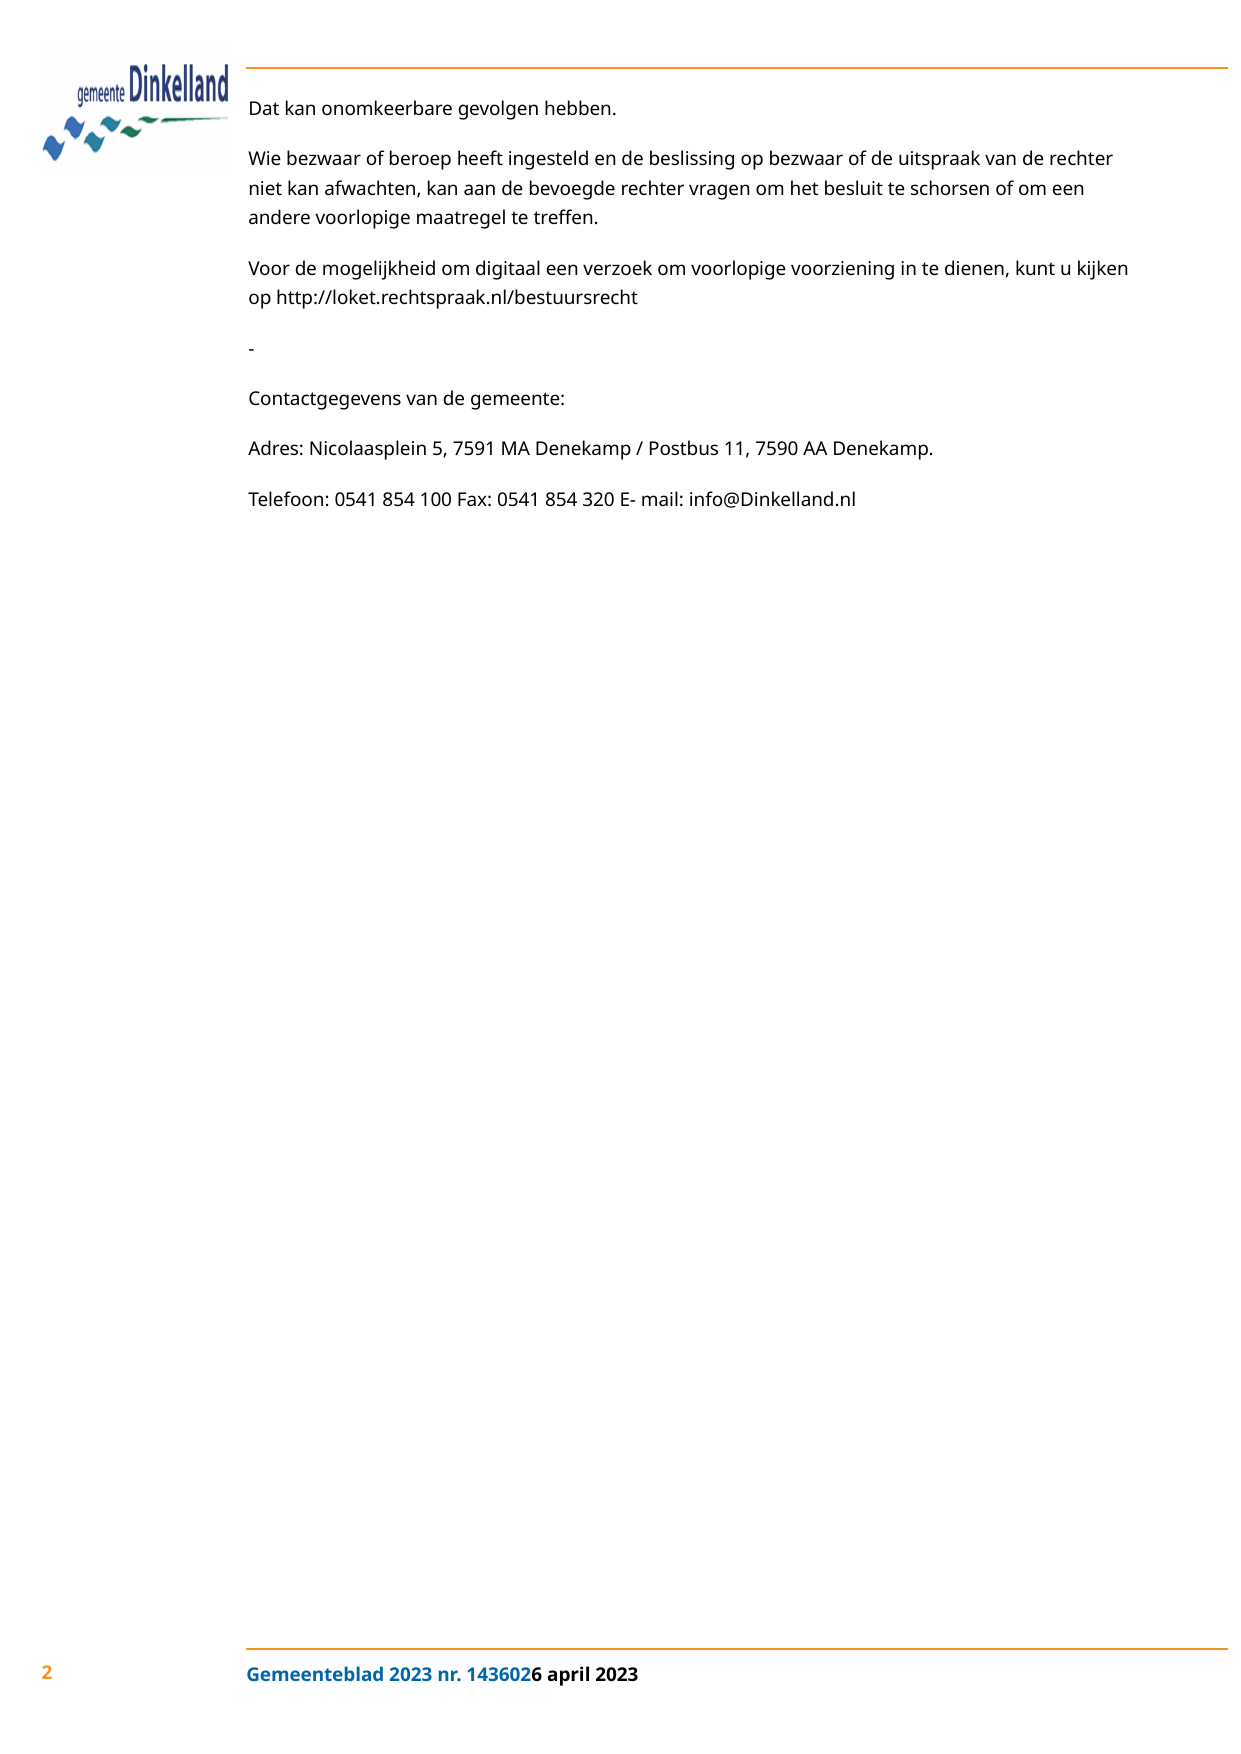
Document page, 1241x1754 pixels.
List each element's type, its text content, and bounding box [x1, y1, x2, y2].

text Telefoon: 0541 854 100 Fax: 0541 854 320 E- mail: info@Dinkelland.nl [248, 486, 1152, 512]
text Contactgegevens van de gemeente: [248, 385, 1152, 411]
picture [41, 47, 231, 172]
text Dat kan onomkeerbare gevolgen hebben. [248, 95, 1152, 121]
text Voor de mogelijkheid om digitaal een verzoek om voorlopige voorziening in te dienen, kunt u kijken op http://loket.rechtspraak.nl/bestuursrecht [248, 255, 1152, 310]
text Adres: Nicolaasplein 5, 7591 MA Denekamp / Postbus 11, 7590 AA Denekamp. [248, 436, 1152, 461]
text Wie bezwaar of beroep heeft ingesteld en de beslissing op bezwaar of de uitspraak van de rechter niet kan afwachten, kan aan de bevoegde rechter vragen om het besluit te schorsen of om een andere voorlopige maatregel te treffen. [248, 145, 1152, 230]
text - [248, 335, 1152, 361]
